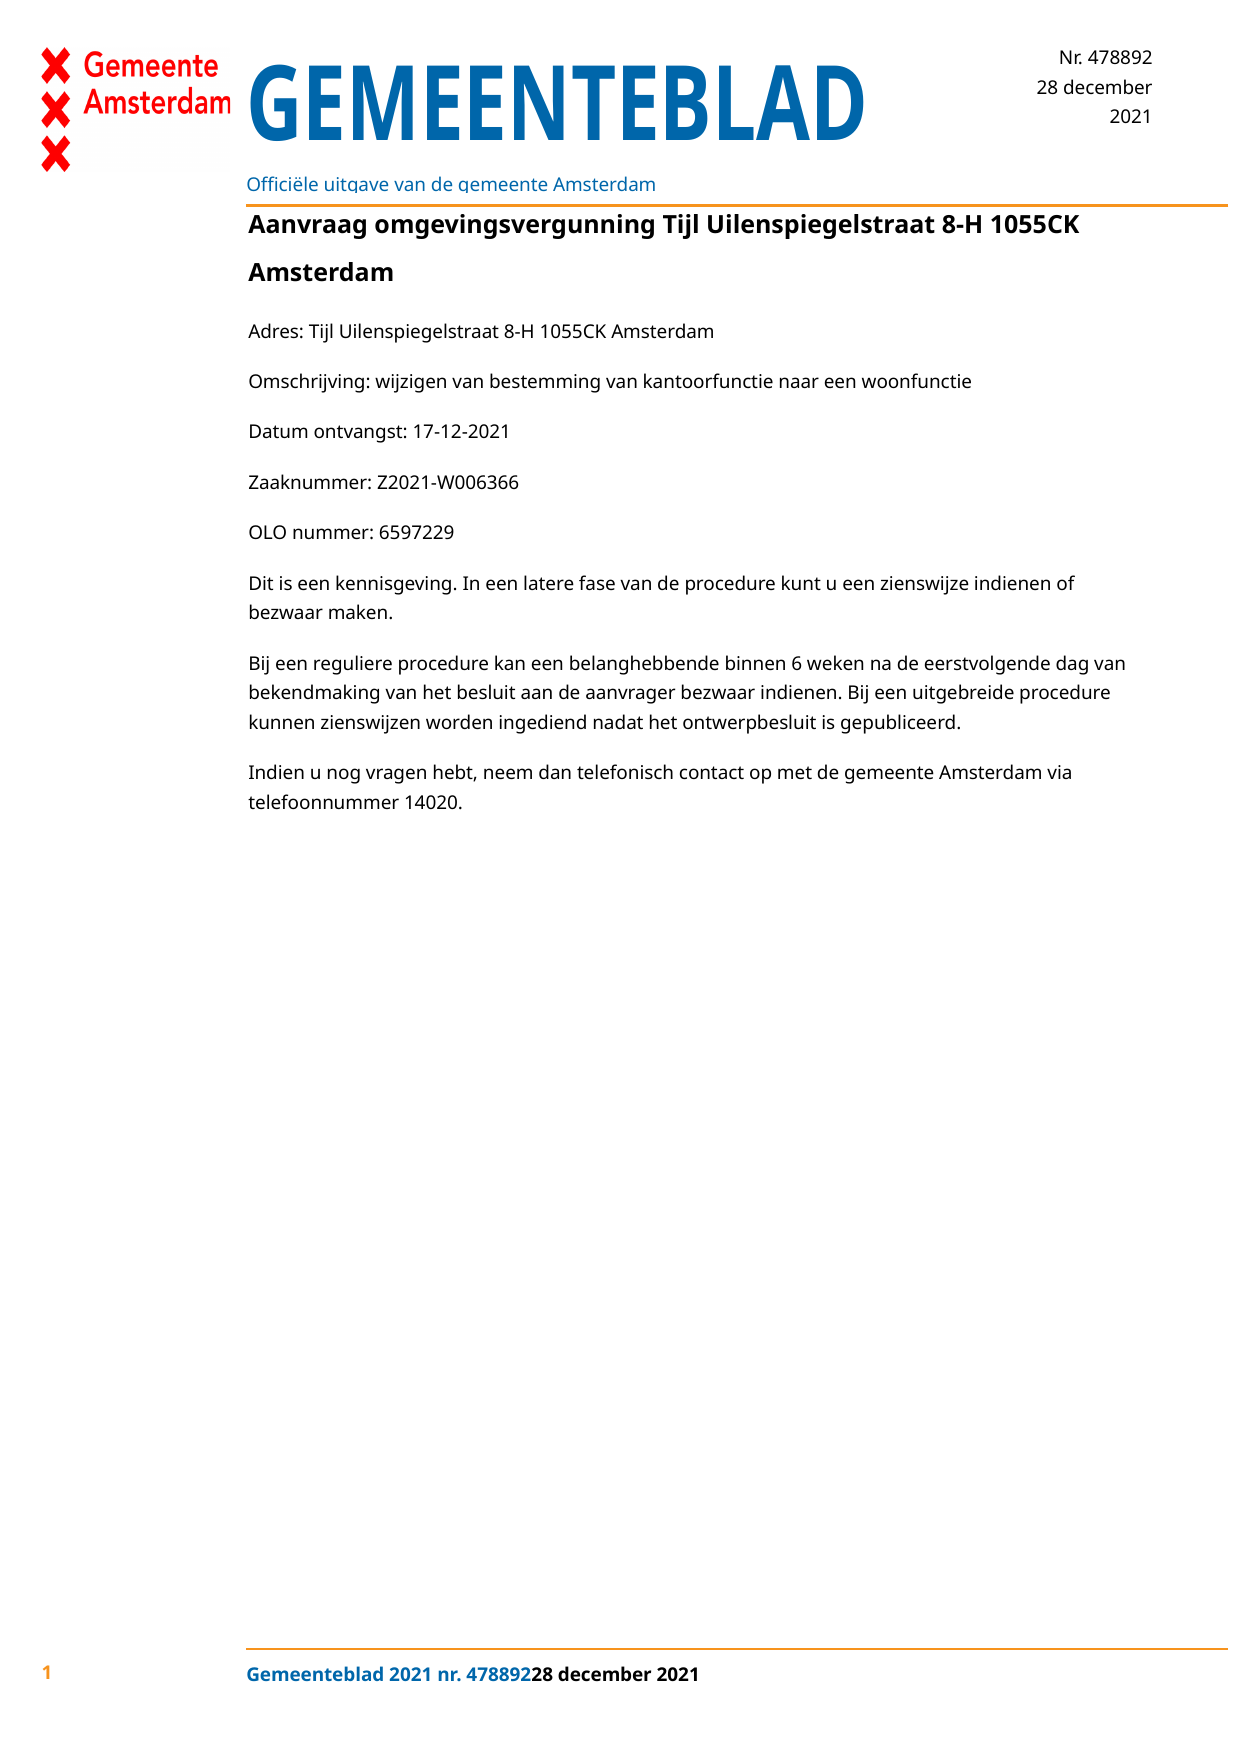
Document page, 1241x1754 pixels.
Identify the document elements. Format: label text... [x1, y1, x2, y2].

text Bij een reguliere procedure kan een belanghebbende binnen 6 weken na de eerstvolgende dag van bekendmaking van het besluit aan de aanvrager bezwaar indienen. Bij een uitgebreide procedure kunnen zienswijzen worden ingediend nadat het ontwerpbesluit is gepubliceerd. [248, 650, 1152, 735]
text OLO nummer: 6597229 [248, 519, 1152, 545]
text Omschrijving: wijzigen van bestemming van kantoorfunctie naar een woonfunctie [248, 368, 1152, 394]
text Indien u nog vragen hebt, neem dan telefonisch contact op met de gemeente Amsterdam via telefoonnummer 14020. [248, 759, 1152, 815]
text Dit is een kennisgeving. In een latere fase van de procedure kunt u een zienswijze indienen of bezwaar maken. [248, 570, 1152, 625]
text Adres: Tijl Uilenspiegelstraat 8-H 1055CK Amsterdam [248, 318, 1152, 344]
text Zaaknummer: Z2021-W006366 [248, 469, 1152, 495]
picture [41, 47, 231, 172]
text Datum ontvangst: 17-12-2021 [248, 419, 1152, 444]
text Aanvraag omgevingsvergunning Tijl Uilenspiegelstraat 8-H 1055CK Amsterdam [248, 207, 1152, 288]
